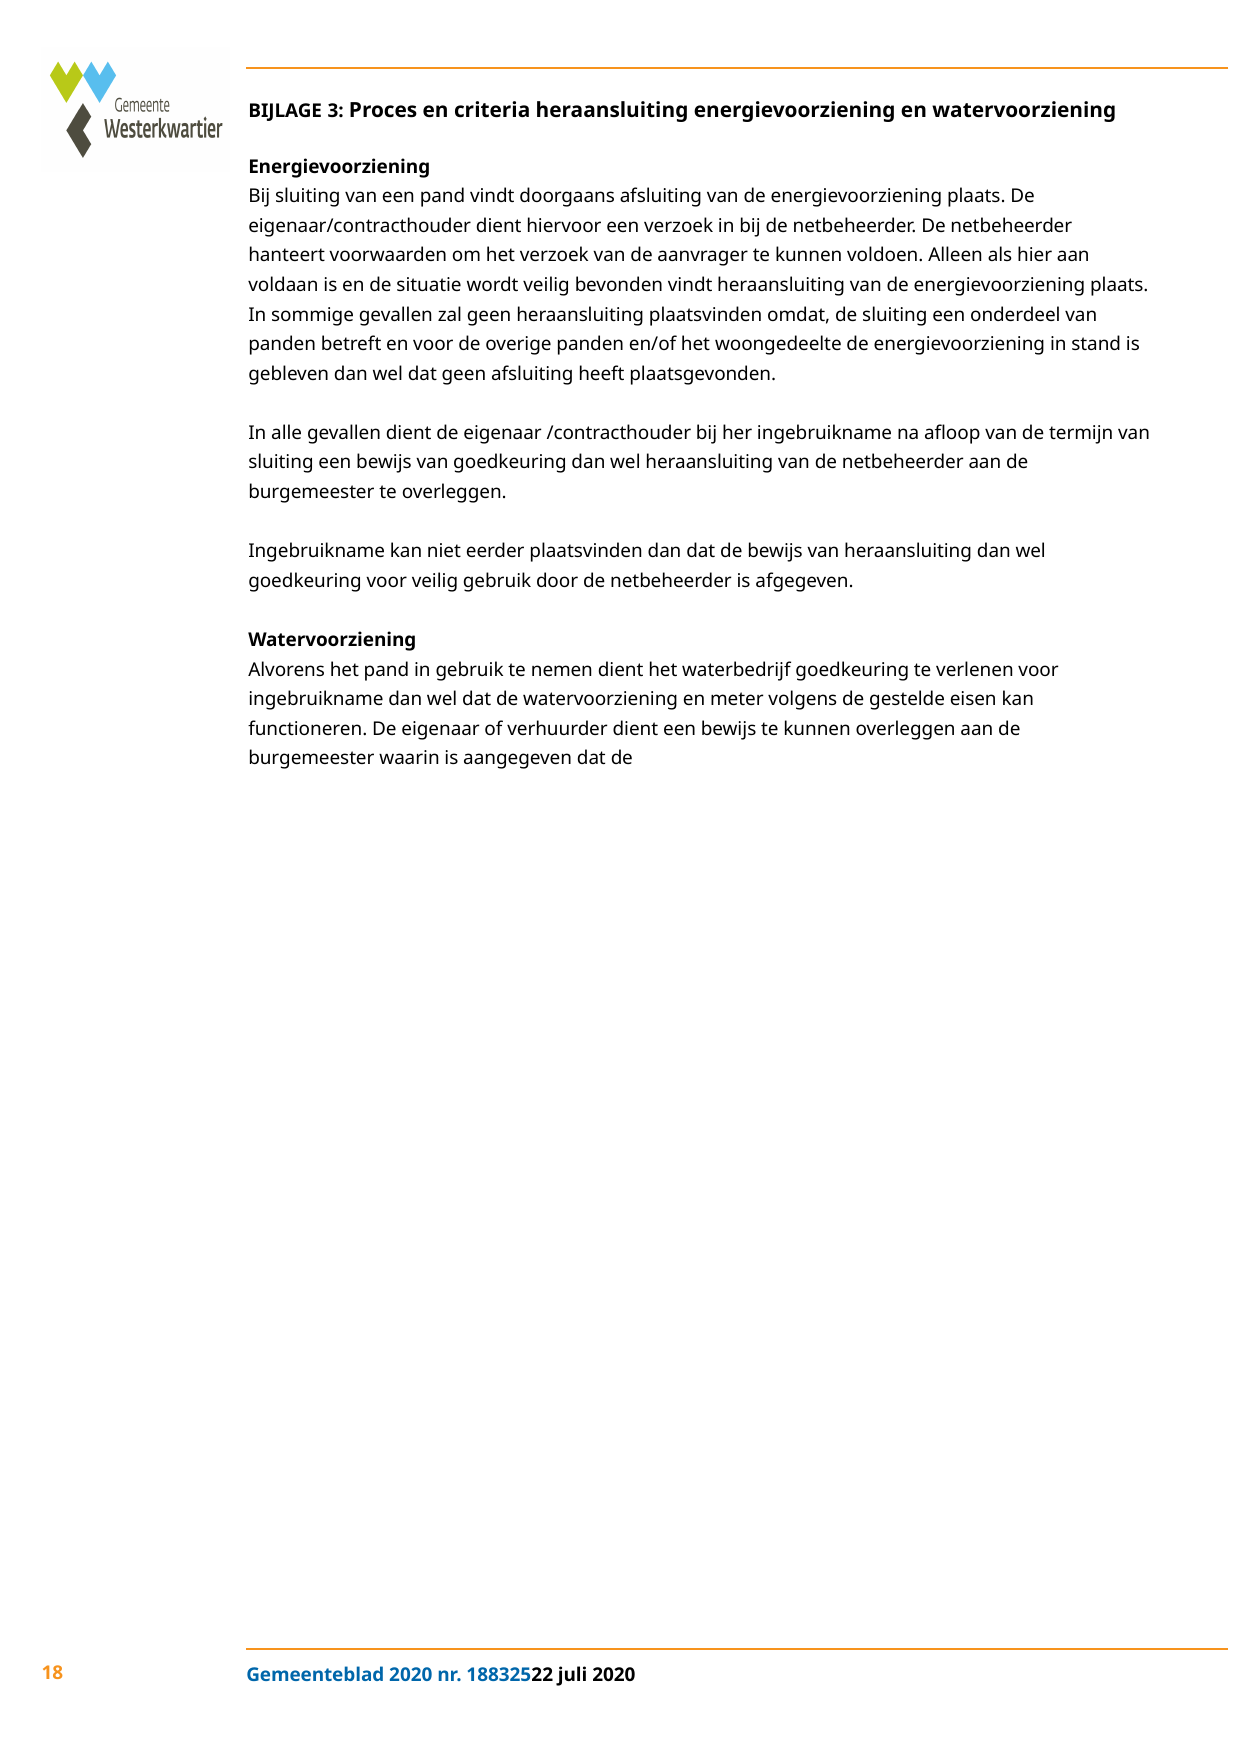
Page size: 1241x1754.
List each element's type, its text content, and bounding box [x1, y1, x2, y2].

text Alvorens het pand in gebruik te nemen dient het waterbedrijf goedkeuring te verlenen voor ingebruikname dan wel dat de watervoorziening en meter volgens de gestelde eisen kan functioneren. De eigenaar of verhuurder dient een bewijs te kunnen overleggen aan de burgemeester waarin is aangegeven dat de [248, 656, 1152, 770]
text Energievoorziening [248, 153, 1152, 179]
text BIJLAGE 3: Proces en criteria heraansluiting energievoorziening en watervoorziening [248, 95, 1152, 123]
text Ingebruikname kan niet eerder plaatsvinden dan dat de bewijs van heraansluiting dan wel goedkeuring voor veilig gebruik door de netbeheerder is afgegeven. [248, 537, 1152, 593]
text In sommige gevallen zal geen heraansluiting plaatsvinden omdat, de sluiting een onderdeel van panden betreft en voor de overige panden en/of het woongedeelte de energievoorziening in stand is gebleven dan wel dat geen afsluiting heeft plaatsgevonden. [248, 301, 1152, 386]
text In alle gevallen dient de eigenaar /contracthouder bij her ingebruikname na afloop van de termijn van sluiting een bewijs van goedkeuring dan wel heraansluiting van de netbeheerder aan de burgemeester te overleggen. [248, 419, 1152, 504]
text Bij sluiting van een pand vindt doorgaans afsluiting van de energievoorziening plaats. De eigenaar/contracthouder dient hiervoor een verzoek in bij de netbeheerder. De netbeheerder hanteert voorwaarden om het verzoek van de aanvrager te kunnen voldoen. Alleen als hier aan voldaan is en de situatie wordt veilig bevonden vindt heraansluiting van de energievoorziening plaats. [248, 182, 1152, 297]
text Watervoorziening [248, 626, 1152, 652]
picture [41, 47, 231, 172]
